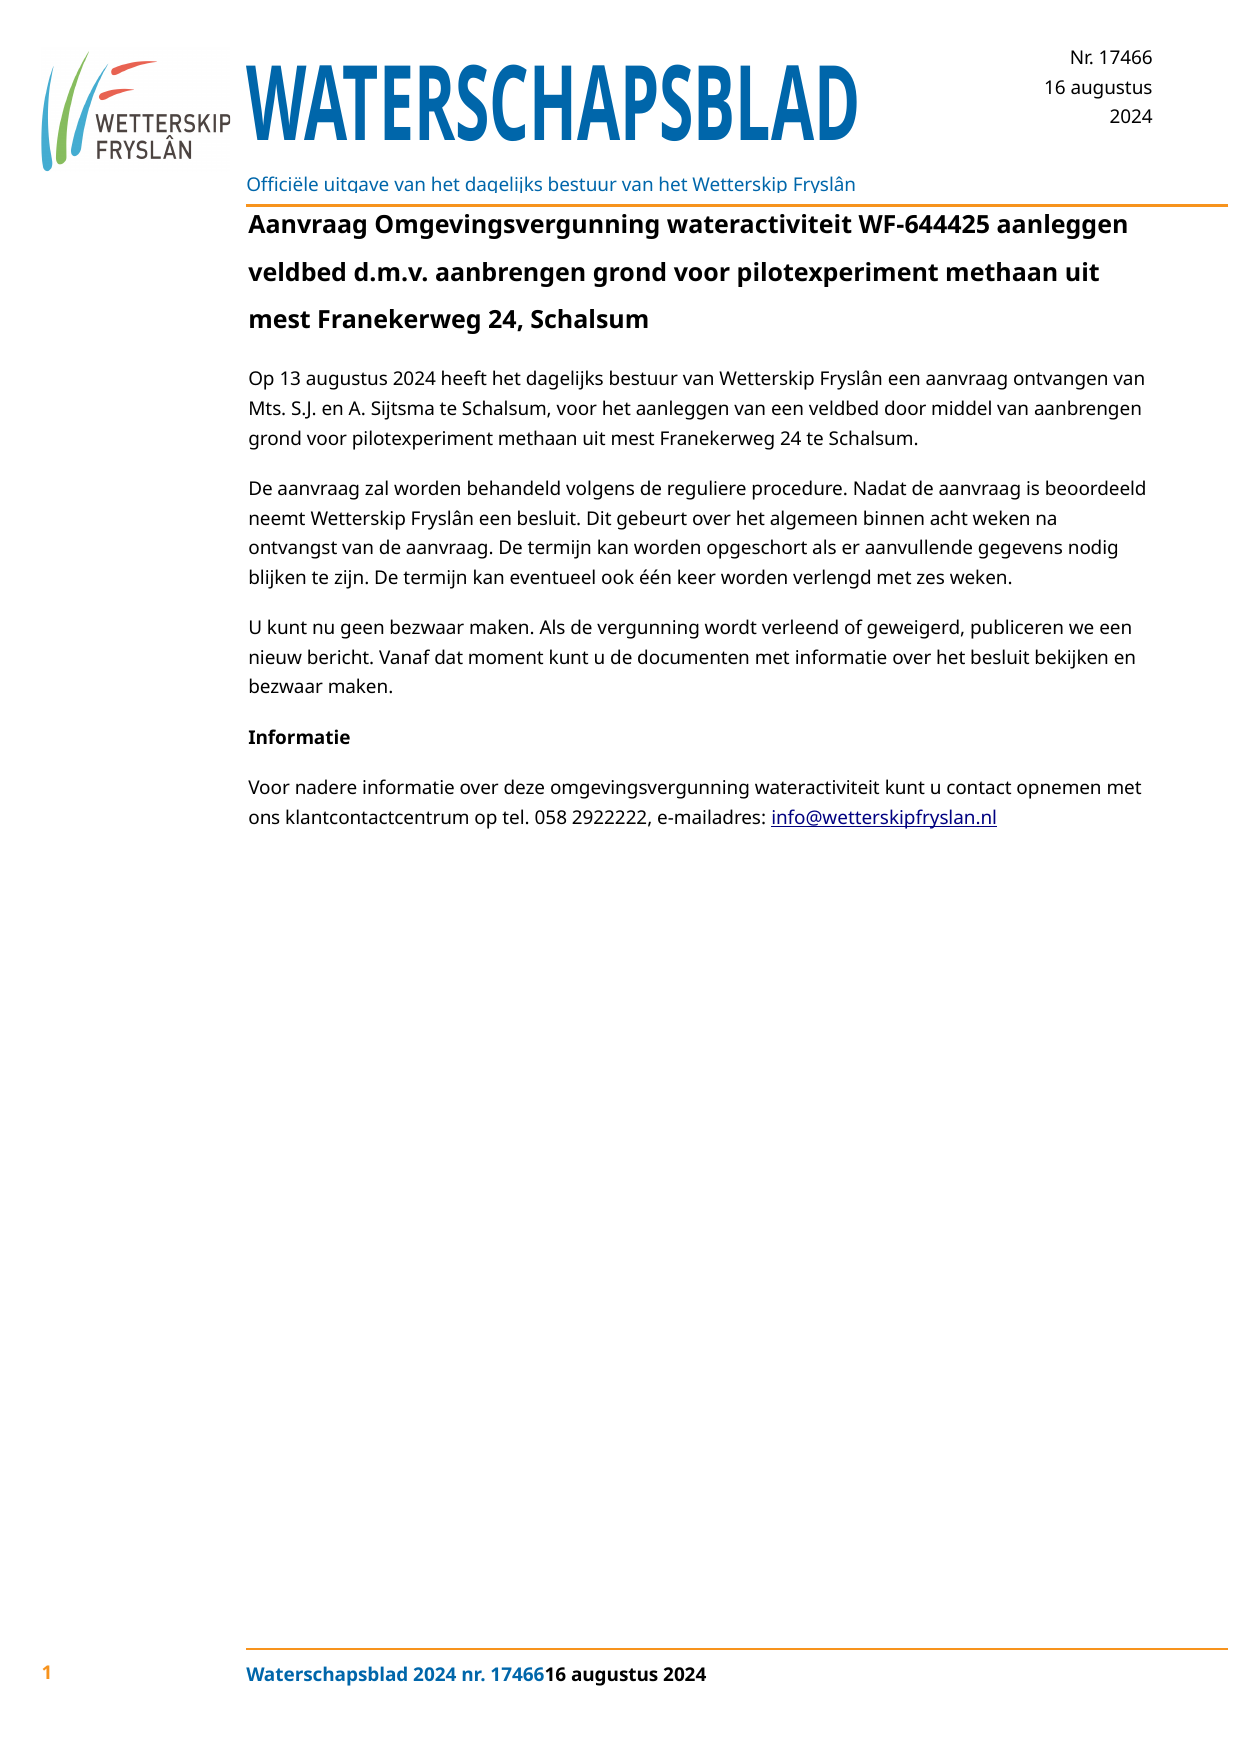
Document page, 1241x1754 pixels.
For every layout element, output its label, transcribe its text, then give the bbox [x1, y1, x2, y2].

text De aanvraag zal worden behandeld volgens de reguliere procedure. Nadat de aanvraag is beoordeeld neemt Wetterskip Fryslân een besluit. Dit gebeurt over het algemeen binnen acht weken na ontvangst van de aanvraag. De termijn kan worden opgeschort als er aanvullende gegevens nodig blijken te zijn. De termijn kan eventueel ook één keer worden verlengd met zes weken. [248, 475, 1152, 589]
text Voor nadere informatie over deze omgevingsvergunning wateractiviteit kunt u contact opnemen met ons klantcontactcentrum op tel. 058 2922222, e-mailadres: info@wetterskipfryslan.nl [248, 774, 1152, 829]
text Aanvraag Omgevingsvergunning wateractiviteit WF-644425 aanleggen veldbed d.m.v. aanbrengen grond voor pilotexperiment methaan uit mest Franekerweg 24, Schalsum [248, 207, 1152, 336]
text Informatie [248, 724, 1152, 749]
text U kunt nu geen bezwaar maken. Als de vergunning wordt verleend of geweigerd, publiceren we een nieuw bericht. Vanaf dat moment kunt u de documenten met informatie over het besluit bekijken en bezwaar maken. [248, 614, 1152, 699]
picture [41, 47, 231, 172]
text Op 13 augustus 2024 heeft het dagelijks bestuur van Wetterskip Fryslân een aanvraag ontvangen van Mts. S.J. en A. Sijtsma te Schalsum, voor het aanleggen van een veldbed door middel van aanbrengen grond voor pilotexperiment methaan uit mest Franekerweg 24 te Schalsum. [248, 366, 1152, 450]
